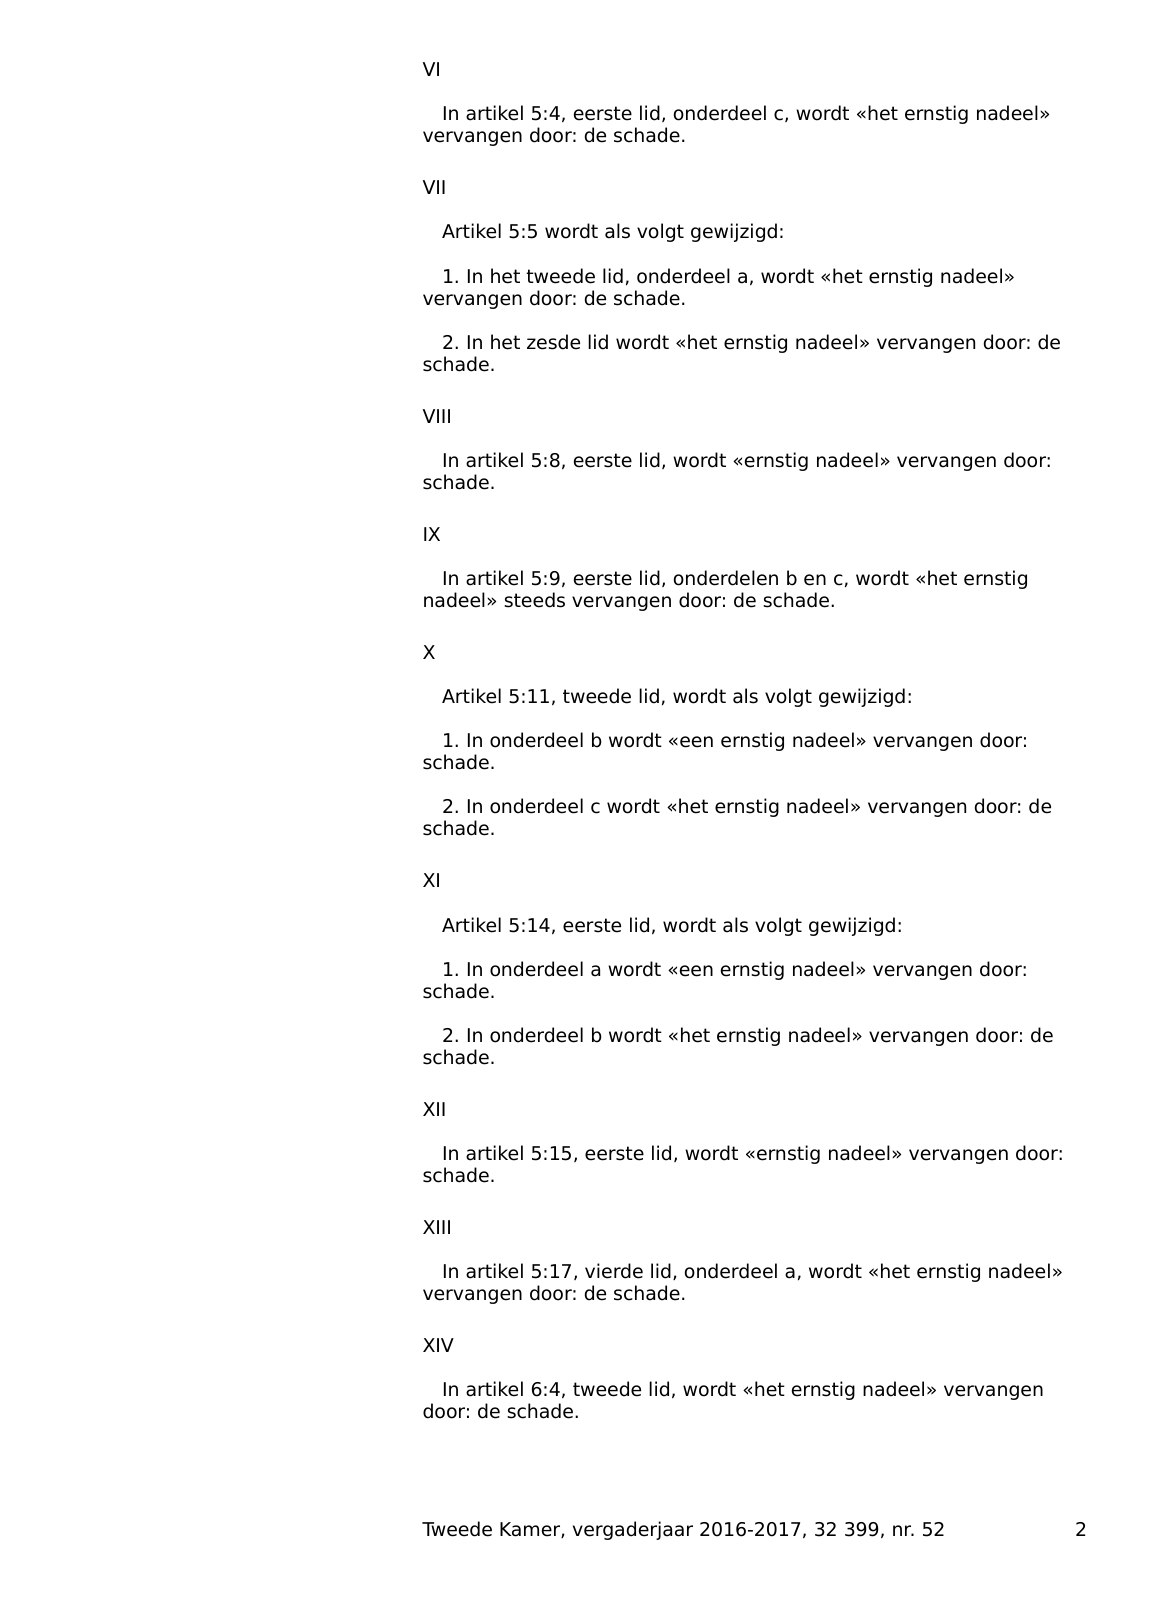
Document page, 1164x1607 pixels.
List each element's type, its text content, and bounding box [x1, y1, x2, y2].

subtitle XIV [422, 1335, 1087, 1357]
text Artikel 5:11, tweede lid, wordt als volgt gewijzigd: [422, 686, 1087, 708]
subtitle XIII [422, 1217, 1087, 1239]
text 1. In onderdeel a wordt «een ernstig nadeel» vervangen door: schade. [422, 959, 1087, 1003]
text 2. In het zesde lid wordt «het ernstig nadeel» vervangen door: de schade. [422, 332, 1087, 376]
text 2. In onderdeel b wordt «het ernstig nadeel» vervangen door: de schade. [422, 1025, 1087, 1069]
text In artikel 5:4, eerste lid, onderdeel c, wordt «het ernstig nadeel» vervangen door: de schade. [422, 103, 1087, 147]
text In artikel 5:8, eerste lid, wordt «ernstig nadeel» vervangen door: schade. [422, 450, 1087, 494]
subtitle VI [422, 59, 1087, 81]
text Artikel 5:14, eerste lid, wordt als volgt gewijzigd: [422, 914, 1087, 936]
text Artikel 5:5 wordt als volgt gewijzigd: [422, 221, 1087, 243]
text 2. In onderdeel c wordt «het ernstig nadeel» vervangen door: de schade. [422, 796, 1087, 840]
subtitle VIII [422, 406, 1087, 428]
subtitle X [422, 642, 1087, 664]
text 1. In het tweede lid, onderdeel a, wordt «het ernstig nadeel» vervangen door: de schade. [422, 266, 1087, 309]
text In artikel 5:15, eerste lid, wordt «ernstig nadeel» vervangen door: schade. [422, 1143, 1087, 1187]
subtitle XI [422, 870, 1087, 892]
text 1. In onderdeel b wordt «een ernstig nadeel» vervangen door: schade. [422, 730, 1087, 774]
text In artikel 5:9, eerste lid, onderdelen b en c, wordt «het ernstig nadeel» steeds vervangen door: de schade. [422, 568, 1087, 612]
subtitle XII [422, 1099, 1087, 1121]
text In artikel 5:17, vierde lid, onderdeel a, wordt «het ernstig nadeel» vervangen door: de schade. [422, 1261, 1087, 1305]
subtitle VII [422, 177, 1087, 199]
subtitle IX [422, 524, 1087, 546]
text In artikel 6:4, tweede lid, wordt «het ernstig nadeel» vervangen door: de schade. [422, 1379, 1087, 1423]
